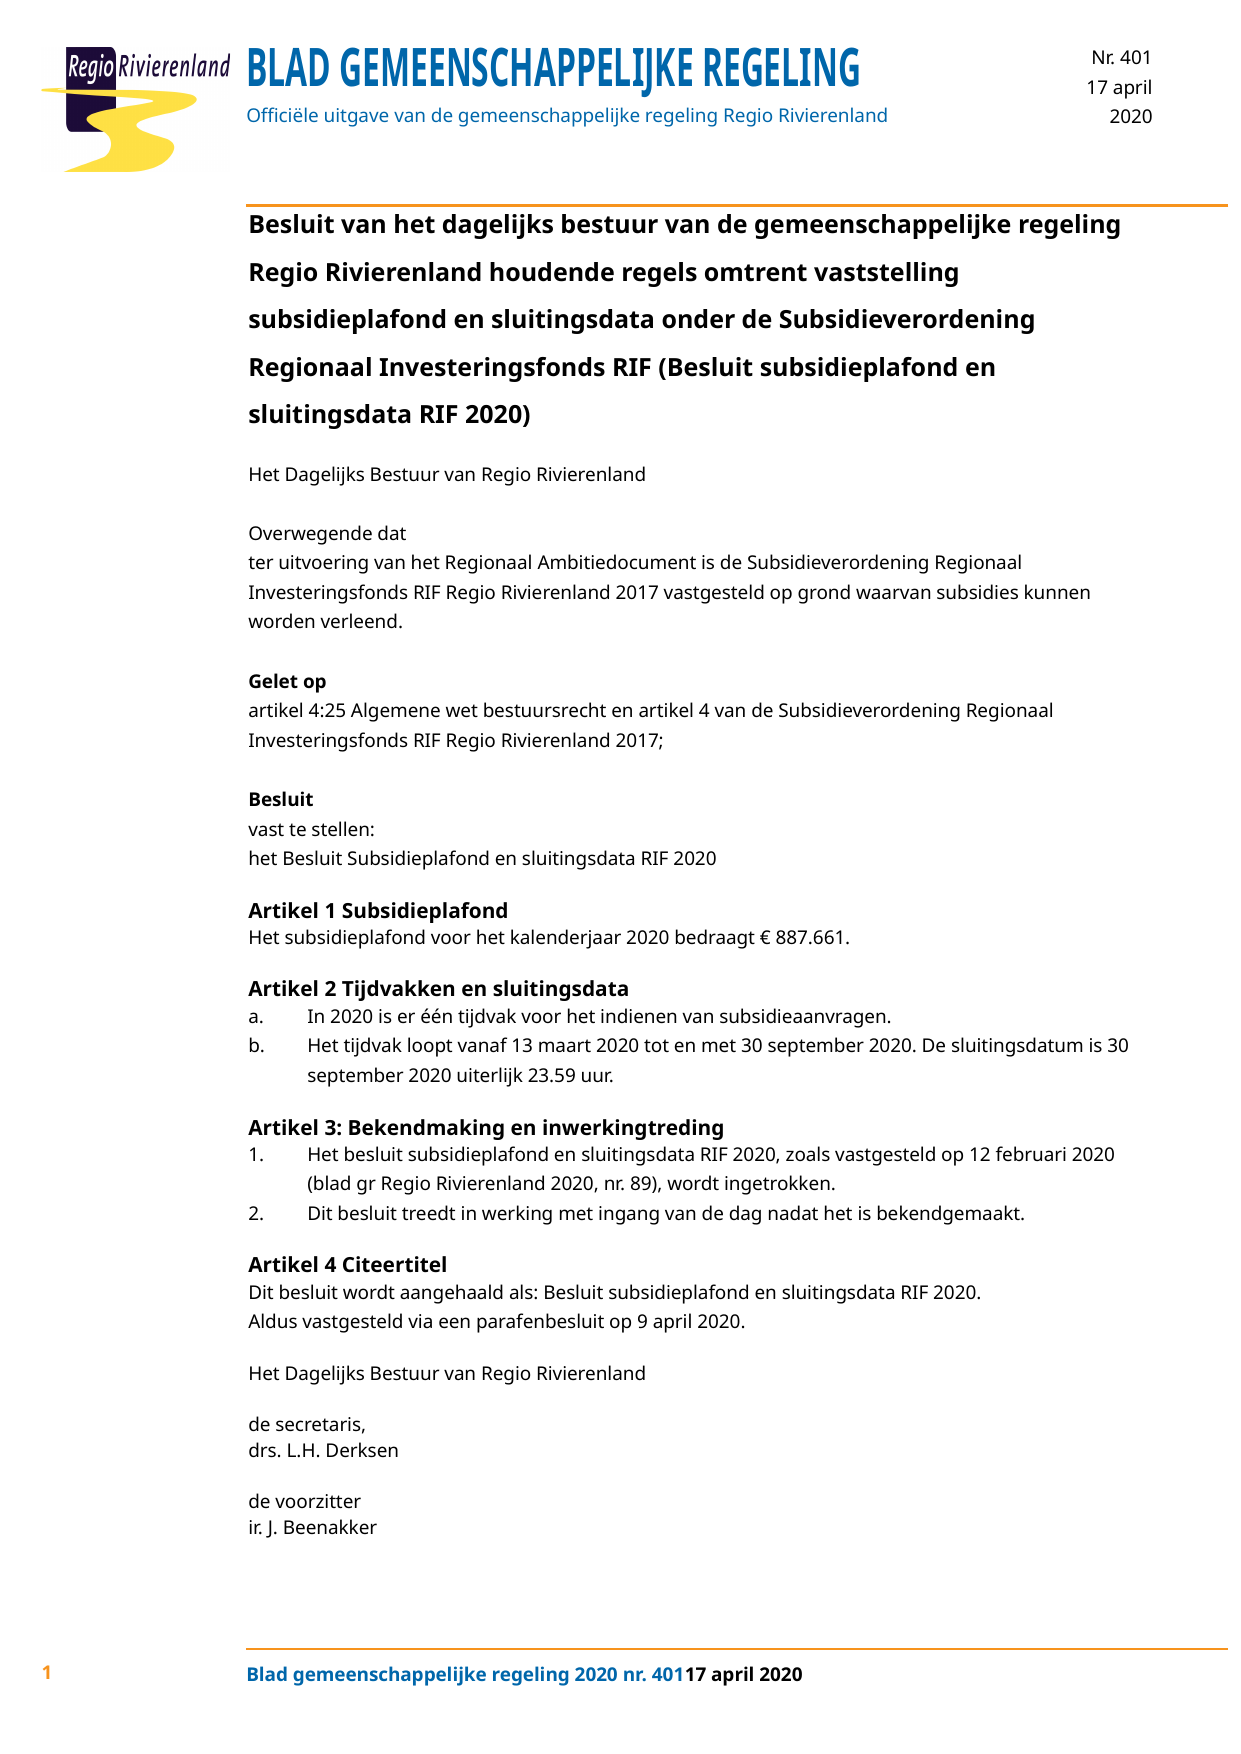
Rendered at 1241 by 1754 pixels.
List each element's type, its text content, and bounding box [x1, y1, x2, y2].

text Het subsidieplafond voor het kalenderjaar 2020 bedraagt € 887.661. [248, 924, 1152, 950]
text Dit besluit wordt aangehaald als: Besluit subsidieplafond en sluitingsdata RIF 2020. [248, 1279, 1152, 1305]
list Het tijdvak loopt vanaf 13 maart 2020 tot en met 30 september 2020. De sluitingsdatum is 30 september 2020 uiterlijk 23.59 uur. [248, 1033, 1152, 1088]
list In 2020 is er één tijdvak voor het indienen van subsidieaanvragen. [248, 1003, 1152, 1029]
text artikel 4:25 Algemene wet bestuursrecht en artikel 4 van de Subsidieverordening Regionaal Investeringsfonds RIF Regio Rivierenland 2017; [248, 697, 1152, 753]
text Overwegende dat [248, 520, 1152, 546]
text Besluit van het dagelijks bestuur van de gemeenschappelijke regeling Regio Rivierenland houdende regels omtrent vaststelling subsidieplafond en sluitingsdata onder de Subsidieverordening Regionaal Investeringsfonds RIF (Besluit subsidieplafond en sluitingsdata RIF 2020) [248, 207, 1152, 431]
text Artikel 4 Citeertitel [248, 1251, 1152, 1279]
text Besluit [248, 786, 1152, 812]
text drs. L.H. Derksen [248, 1437, 1152, 1463]
list Het besluit subsidieplafond en sluitingsdata RIF 2020, zoals vastgesteld op 12 februari 2020 (blad gr Regio Rivierenland 2020, nr. 89), wordt ingetrokken. [248, 1141, 1152, 1196]
list Dit besluit treedt in werking met ingang van de dag nadat het is bekendgemaakt. [248, 1200, 1152, 1226]
text Artikel 2 Tijdvakken en sluitingsdata [248, 974, 1152, 1003]
text de secretaris, [248, 1412, 1152, 1437]
text Artikel 3: Bekendmaking en inwerkingtreding [248, 1113, 1152, 1141]
text Het Dagelijks Bestuur van Regio Rivierenland [248, 461, 1152, 486]
text ir. J. Beenakker [248, 1514, 1152, 1540]
text ter uitvoering van het Regionaal Ambitiedocument is de Subsidieverordening Regionaal Investeringsfonds RIF Regio Rivierenland 2017 vastgesteld op grond waarvan subsidies kunnen worden verleend. [248, 549, 1152, 634]
text Het Dagelijks Bestuur van Regio Rivierenland [248, 1360, 1152, 1386]
text Artikel 1 Subsidieplafond [248, 896, 1152, 924]
picture [41, 47, 231, 172]
text vast te stellen: [248, 816, 1152, 841]
text Aldus vastgesteld via een parafenbesluit op 9 april 2020. [248, 1309, 1152, 1334]
text de voorzitter [248, 1489, 1152, 1514]
text het Besluit Subsidieplafond en sluitingsdata RIF 2020 [248, 845, 1152, 871]
text Gelet op [248, 668, 1152, 693]
